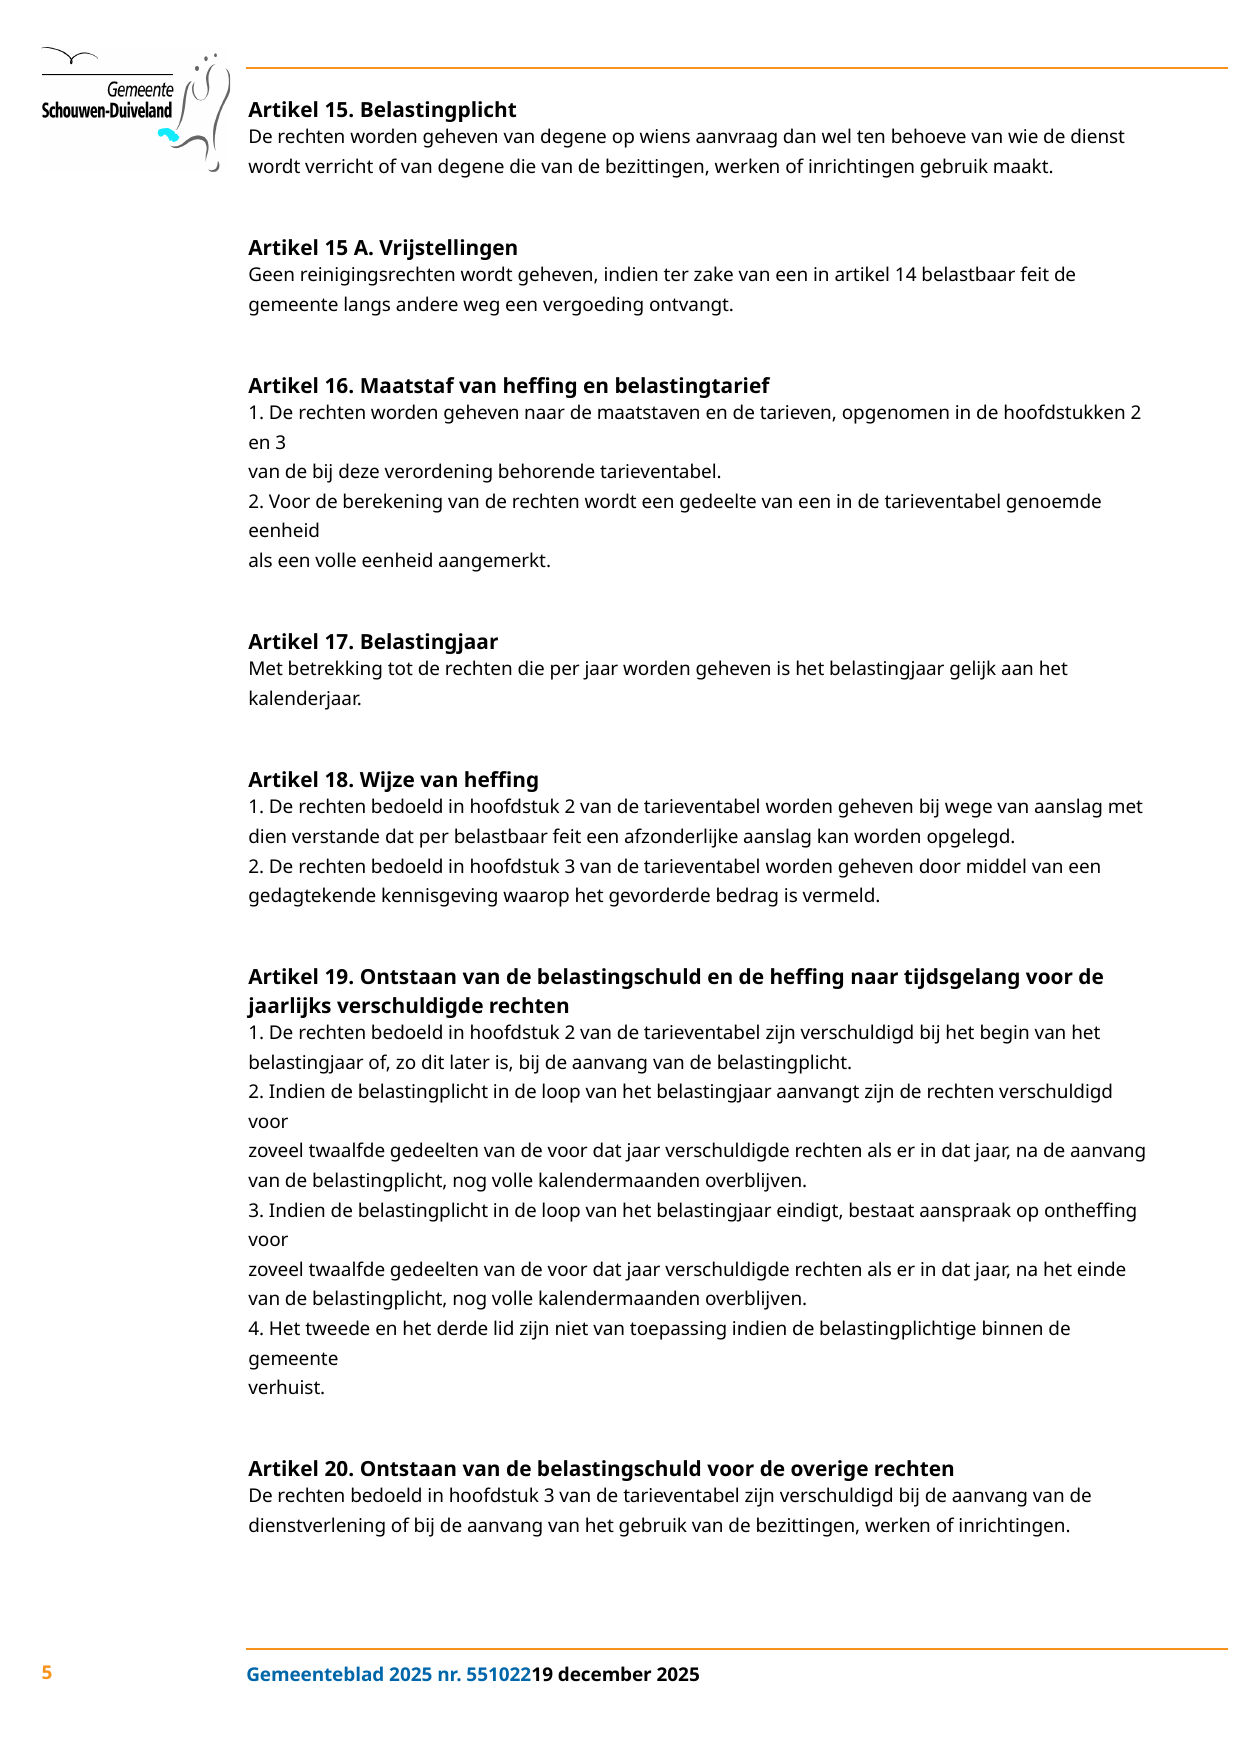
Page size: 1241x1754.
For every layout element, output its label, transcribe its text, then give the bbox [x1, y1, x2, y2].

text Artikel 15 A. Vrijstellingen [248, 233, 1152, 261]
text Geen reinigingsrechten wordt geheven, indien ter zake van een in artikel 14 belastbaar feit de gemeente langs andere weg een vergoeding ontvangt. [248, 261, 1152, 317]
text De rechten worden geheven van degene op wiens aanvraag dan wel ten behoeve van wie de dienst wordt verricht of van degene die van de bezittingen, werken of inrichtingen gebruik maakt. [248, 123, 1152, 178]
text van de belastingplicht, nog volle kalendermaanden overblijven. [248, 1167, 1152, 1193]
text dien verstande dat per belastbaar feit een afzonderlijke aanslag kan worden opgelegd. [248, 823, 1152, 849]
text 2. De rechten bedoeld in hoofdstuk 3 van de tarieventabel worden geheven door middel van een [248, 853, 1152, 878]
text 1. De rechten bedoeld in hoofdstuk 2 van de tarieventabel zijn verschuldigd bij het begin van het [248, 1019, 1152, 1045]
text 2. Voor de berekening van de rechten wordt een gedeelte van een in de tarieventabel genoemde eenheid [248, 488, 1152, 543]
text Artikel 17. Belastingjaar [248, 627, 1152, 656]
text 1. De rechten worden geheven naar de maatstaven en de tarieven, opgenomen in de hoofdstukken 2 en 3 [248, 399, 1152, 454]
text 2. Indien de belastingplicht in de loop van het belastingjaar aanvangt zijn de rechten verschuldigd voor [248, 1078, 1152, 1134]
text Met betrekking tot de rechten die per jaar worden geheven is het belastingjaar gelijk aan het kalenderjaar. [248, 656, 1152, 711]
text als een volle eenheid aangemerkt. [248, 547, 1152, 573]
text zoveel twaalfde gedeelten van de voor dat jaar verschuldigde rechten als er in dat jaar, na de aanvang [248, 1138, 1152, 1163]
text belastingjaar of, zo dit later is, bij de aanvang van de belastingplicht. [248, 1049, 1152, 1074]
text Artikel 18. Wijze van heffing [248, 765, 1152, 794]
text verhuist. [248, 1374, 1152, 1400]
text Artikel 20. Ontstaan van de belastingschuld voor de overige rechten [248, 1454, 1152, 1483]
text gedagtekende kennisgeving waarop het gevorderde bedrag is vermeld. [248, 882, 1152, 908]
text 4. Het tweede en het derde lid zijn niet van toepassing indien de belastingplichtige binnen de gemeente [248, 1315, 1152, 1370]
text zoveel twaalfde gedeelten van de voor dat jaar verschuldigde rechten als er in dat jaar, na het einde [248, 1256, 1152, 1282]
text Artikel 19. Ontstaan van de belastingschuld en de heffing naar tijdsgelang voor de jaarlijks verschuldigde rechten [248, 962, 1152, 1019]
text 1. De rechten bedoeld in hoofdstuk 2 van de tarieventabel worden geheven bij wege van aanslag met [248, 794, 1152, 819]
picture [41, 47, 231, 172]
text Artikel 16. Maatstaf van heffing en belastingtarief [248, 371, 1152, 399]
text De rechten bedoeld in hoofdstuk 3 van de tarieventabel zijn verschuldigd bij de aanvang van de dienstverlening of bij de aanvang van het gebruik van de bezittingen, werken of inrichtingen. [248, 1483, 1152, 1538]
text 3. Indien de belastingplicht in de loop van het belastingjaar eindigt, bestaat aanspraak op ontheffing voor [248, 1197, 1152, 1252]
text van de belastingplicht, nog volle kalendermaanden overblijven. [248, 1286, 1152, 1311]
text van de bij deze verordening behorende tarieventabel. [248, 458, 1152, 484]
text Artikel 15. Belastingplicht [248, 95, 1152, 123]
